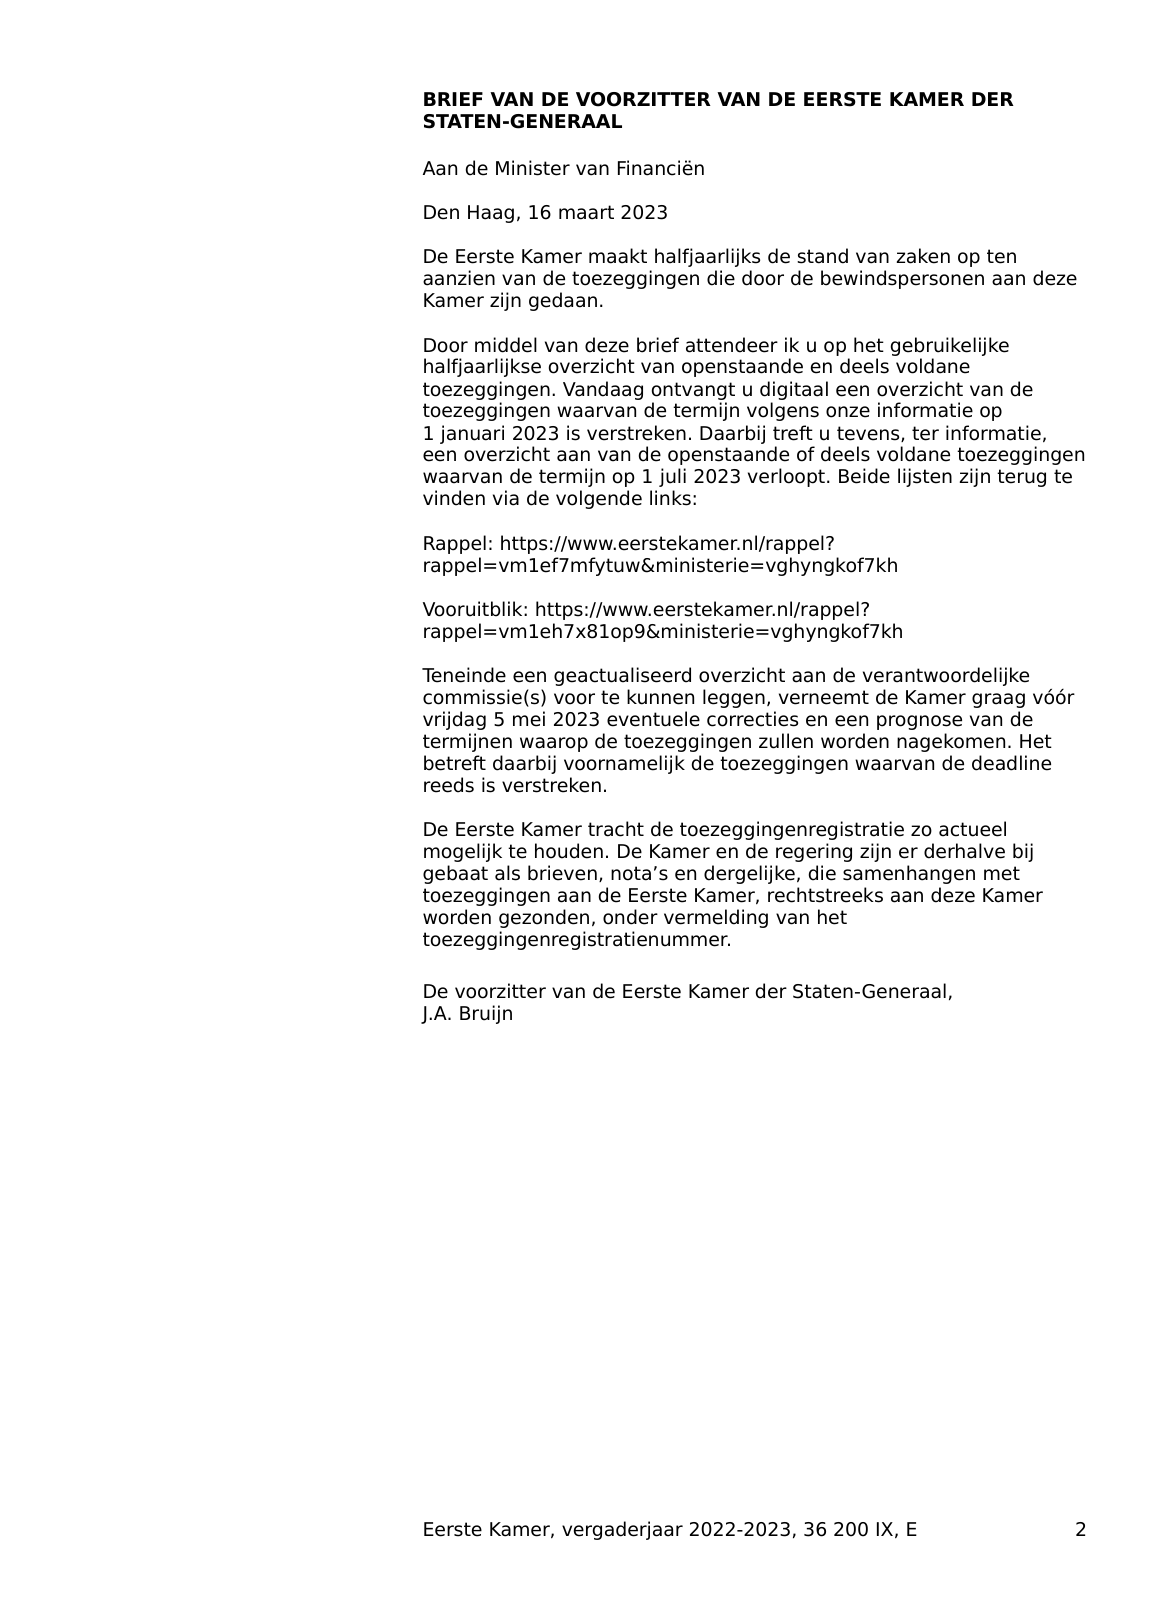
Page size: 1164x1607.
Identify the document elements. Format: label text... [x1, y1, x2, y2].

text Teneinde een geactualiseerd overzicht aan de verantwoordelijke commissie(s) voor te kunnen leggen, verneemt de Kamer graag vóór vrijdag 5 mei 2023 eventuele correcties en een prognose van de termijnen waarop de toezeggingen zullen worden nagekomen. Het betreft daarbij voornamelijk de toezeggingen waarvan de deadline reeds is verstreken. [422, 665, 1087, 797]
text De voorzitter van de Eerste Kamer der Staten-Generaal, J.A. Bruijn [422, 981, 1087, 1025]
text De Eerste Kamer maakt halfjaarlijks de stand van zaken op ten aanzien van de toezeggingen die door de bewindspersonen aan deze Kamer zijn gedaan. [422, 246, 1087, 312]
text Door middel van deze brief attendeer ik u op het gebruikelijke halfjaarlijkse overzicht van openstaande en deels voldane toezeggingen. Vandaag ontvangt u digitaal een overzicht van de toezeggingen waarvan de termijn volgens onze informatie op 1 januari 2023 is verstreken. Daarbij treft u tevens, ter informatie, een overzicht aan van de openstaande of deels voldane toezeggingen waarvan de termijn op 1 juli 2023 verloopt. Beide lijsten zijn terug te vinden via de volgende links: [422, 334, 1087, 510]
text De Eerste Kamer tracht de toezeggingenregistratie zo actueel mogelijk te houden. De Kamer en de regering zijn er derhalve bij gebaat als brieven, nota’s en dergelijke, die samenhangen met toezeggingen aan de Eerste Kamer, rechtstreeks aan deze Kamer worden gezonden, onder vermelding van het toezeggingenregistratienummer. [422, 819, 1087, 951]
text Rappel: https://www.eerstekamer.nl/rappel?rappel=vm1ef7mfytuw&ministerie=vghyngkof7kh [422, 532, 1087, 576]
text Vooruitblik: https://www.eerstekamer.nl/rappel?rappel=vm1eh7x81op9&ministerie=vghyngkof7kh [422, 599, 1087, 643]
subtitle BRIEF VAN DE VOORZITTER VAN DE EERSTE KAMER DER STATEN-GENERAAL [422, 89, 1087, 133]
text Aan de Minister van Financiën [422, 158, 1087, 180]
text Den Haag, 16 maart 2023 [422, 202, 1087, 224]
